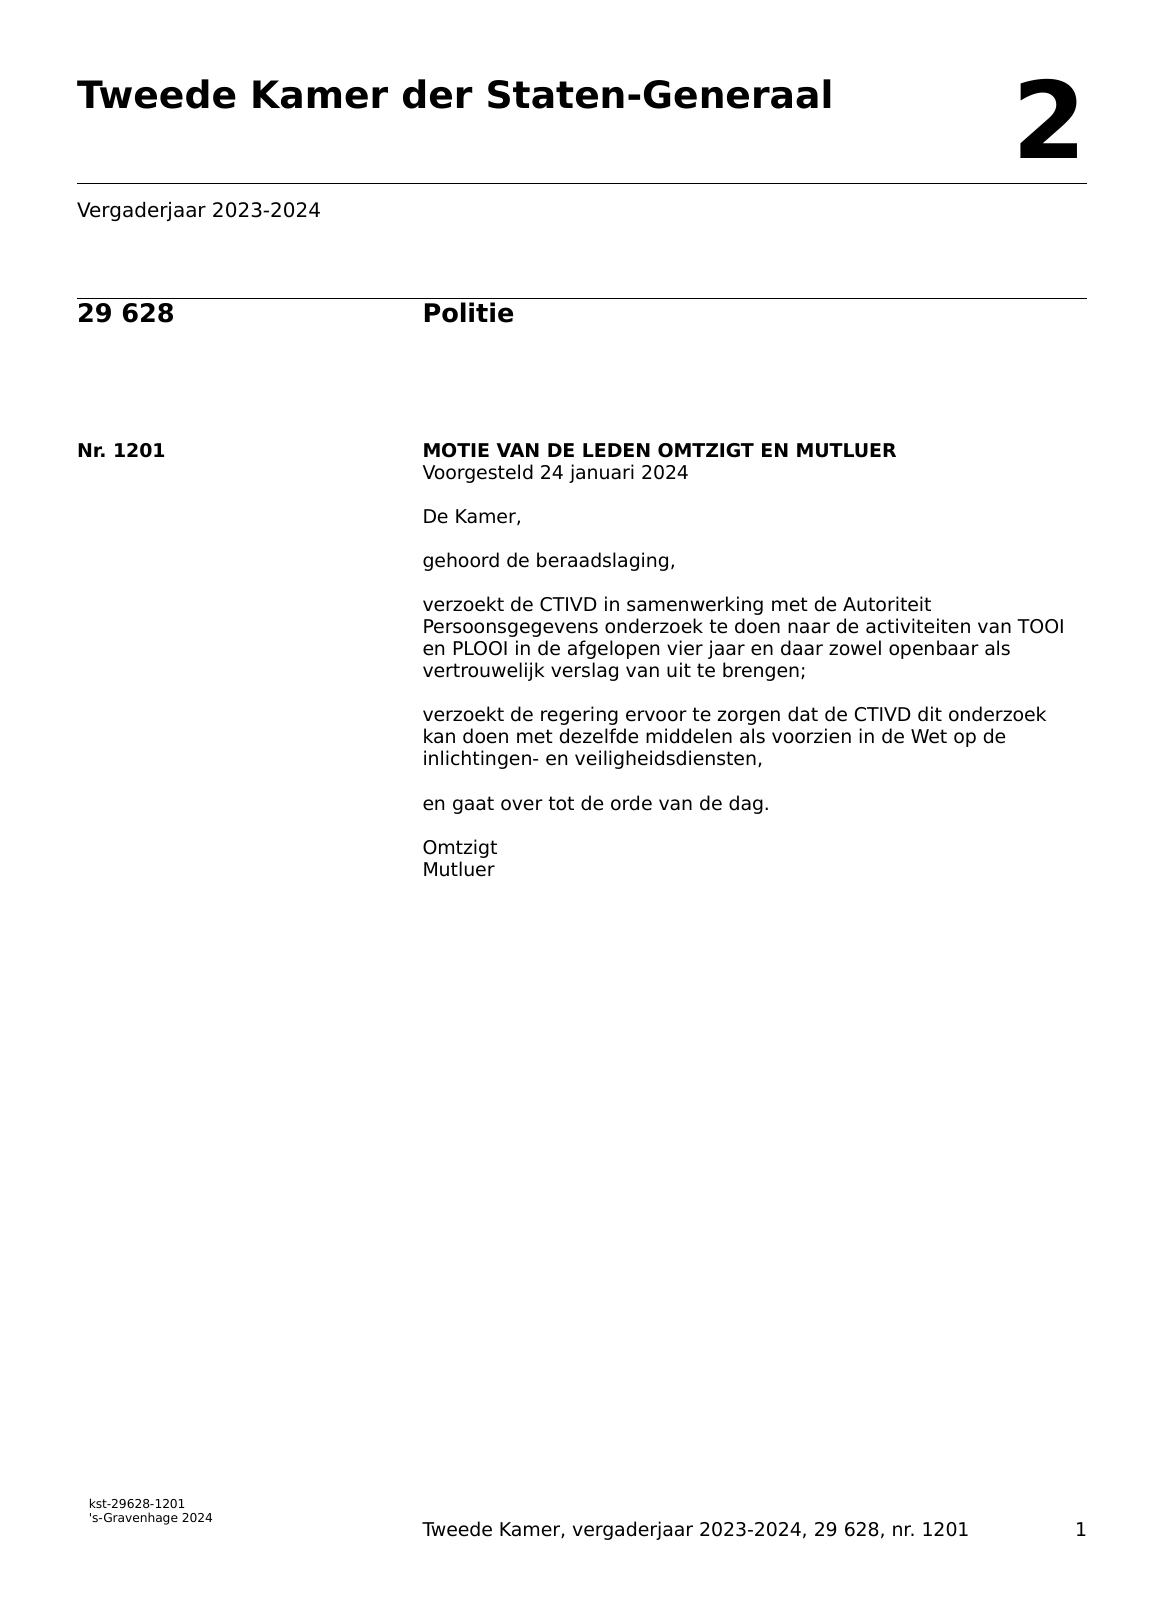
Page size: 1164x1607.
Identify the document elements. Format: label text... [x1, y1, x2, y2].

text verzoekt de CTIVD in samenwerking met de Autoriteit Persoonsgegevens onderzoek te doen naar de activiteiten van TOOI en PLOOI in de afgelopen vier jaar en daar zowel openbaar als vertrouwelijk verslag van uit te brengen; [422, 594, 1087, 682]
text verzoekt de regering ervoor te zorgen dat de CTIVD dit onderzoek kan doen met dezelfde middelen als voorzien in de Wet op de inlichtingen- en veiligheidsdiensten, [422, 704, 1087, 770]
subtitle 29 628 Politie [77, 299, 1087, 329]
text Voorgesteld 24 januari 2024 [422, 462, 1087, 484]
text 's-Gravenhage 2024 [88, 1511, 323, 1525]
table_cell Vergaderjaar 2023-2024 [77, 184, 1087, 298]
table_header 2 [886, 59, 1087, 183]
text gehoord de beraadslaging, [422, 550, 1087, 572]
text kst-29628-1201 [88, 1497, 323, 1511]
text De Kamer, [422, 506, 1087, 528]
table_header Tweede Kamer der Staten-Generaal [77, 59, 886, 183]
subtitle Nr. 1201 MOTIE VAN DE LEDEN OMTZIGT EN MUTLUER [77, 440, 1087, 462]
text en gaat over tot de orde van de dag. [422, 792, 1087, 814]
text Mutluer [422, 858, 1087, 881]
text Omtzigt [422, 837, 1087, 858]
